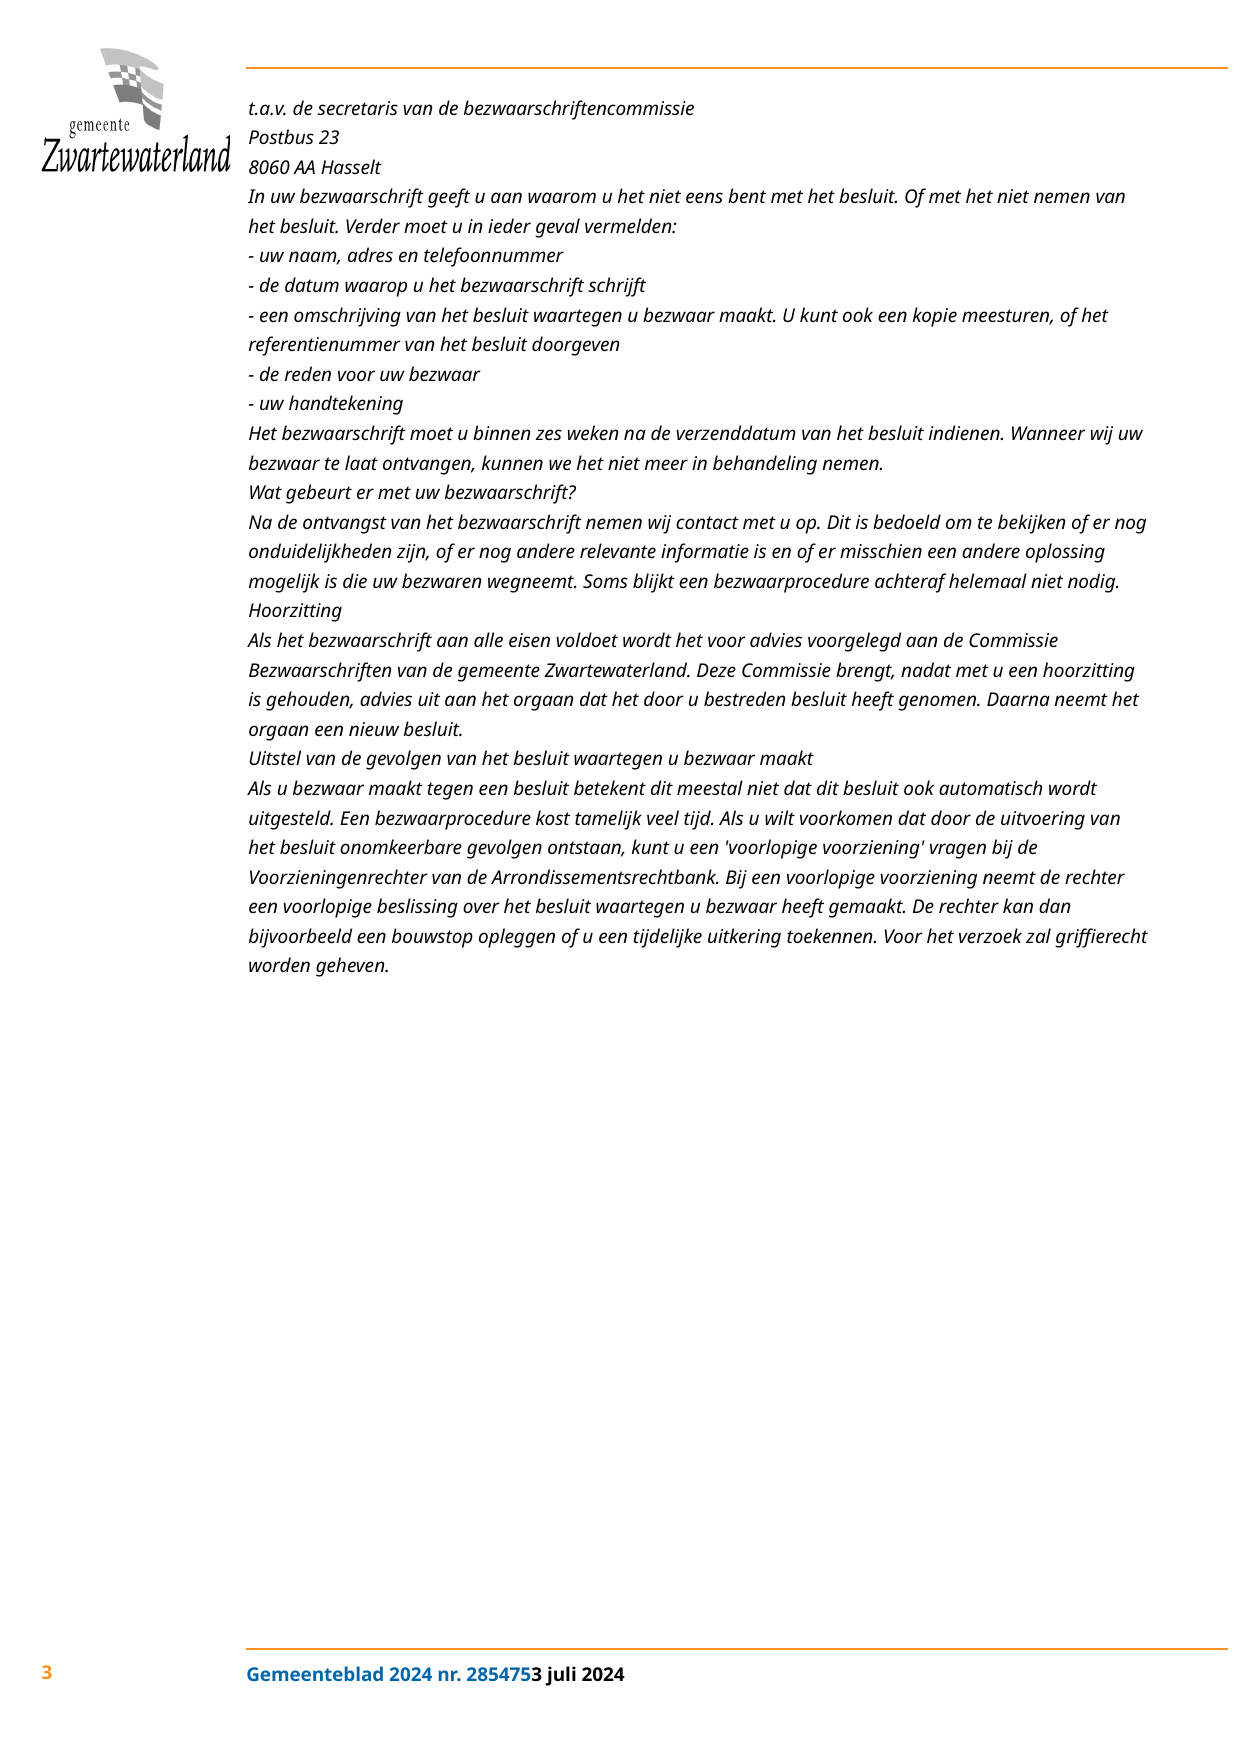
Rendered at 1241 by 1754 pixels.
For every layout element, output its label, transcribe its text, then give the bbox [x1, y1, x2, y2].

text 8060 AA Hasselt [248, 154, 1152, 180]
text - de datum waarop u het bezwaarschrift schrijft [248, 272, 1152, 298]
text Als u bezwaar maakt tegen een besluit betekent dit meestal niet dat dit besluit ook automatisch wordt uitgesteld. Een bezwaarprocedure kost tamelijk veel tijd. Als u wilt voorkomen dat door de uitvoering van het besluit onomkeerbare gevolgen ontstaan, kunt u een 'voorlopige voorziening' vragen bij de Voorzieningenrechter van de Arrondissementsrechtbank. Bij een voorlopige voorziening neemt de rechter een voorlopige beslissing over het besluit waartegen u bezwaar heeft gemaakt. De rechter kan dan bijvoorbeeld een bouwstop opleggen of u een tijdelijke uitkering toekennen. Voor het verzoek zal griffierecht worden geheven. [248, 775, 1152, 978]
picture [41, 47, 231, 172]
text - uw handtekening [248, 391, 1152, 416]
text Het bezwaarschrift moet u binnen zes weken na de verzenddatum van het besluit indienen. Wanneer wij uw bezwaar te laat ontvangen, kunnen we het niet meer in behandeling nemen. [248, 420, 1152, 476]
text In uw bezwaarschrift geeft u aan waarom u het niet eens bent met het besluit. Of met het niet nemen van het besluit. Verder moet u in ieder geval vermelden: [248, 183, 1152, 239]
text - een omschrijving van het besluit waartegen u bezwaar maakt. U kunt ook een kopie meesturen, of het referentienummer van het besluit doorgeven [248, 302, 1152, 357]
text - uw naam, adres en telefoonnummer [248, 243, 1152, 268]
text Postbus 23 [248, 124, 1152, 150]
text Hoorzitting [248, 598, 1152, 623]
text Uitstel van de gevolgen van het besluit waartegen u bezwaar maakt [248, 746, 1152, 771]
text Wat gebeurt er met uw bezwaarschrift? [248, 479, 1152, 505]
text Als het bezwaarschrift aan alle eisen voldoet wordt het voor advies voorgelegd aan de Commissie Bezwaarschriften van de gemeente Zwartewaterland. Deze Commissie brengt, nadat met u een hoorzitting is gehouden, advies uit aan het orgaan dat het door u bestreden besluit heeft genomen. Daarna neemt het orgaan een nieuw besluit. [248, 627, 1152, 742]
text t.a.v. de secretaris van de bezwaarschriftencommissie [248, 95, 1152, 121]
text - de reden voor uw bezwaar [248, 361, 1152, 387]
text Na de ontvangst van het bezwaarschrift nemen wij contact met u op. Dit is bedoeld om te bekijken of er nog onduidelijkheden zijn, of er nog andere relevante informatie is en of er misschien een andere oplossing mogelijk is die uw bezwaren wegneemt. Soms blijkt een bezwaarprocedure achteraf helemaal niet nodig. [248, 509, 1152, 594]
